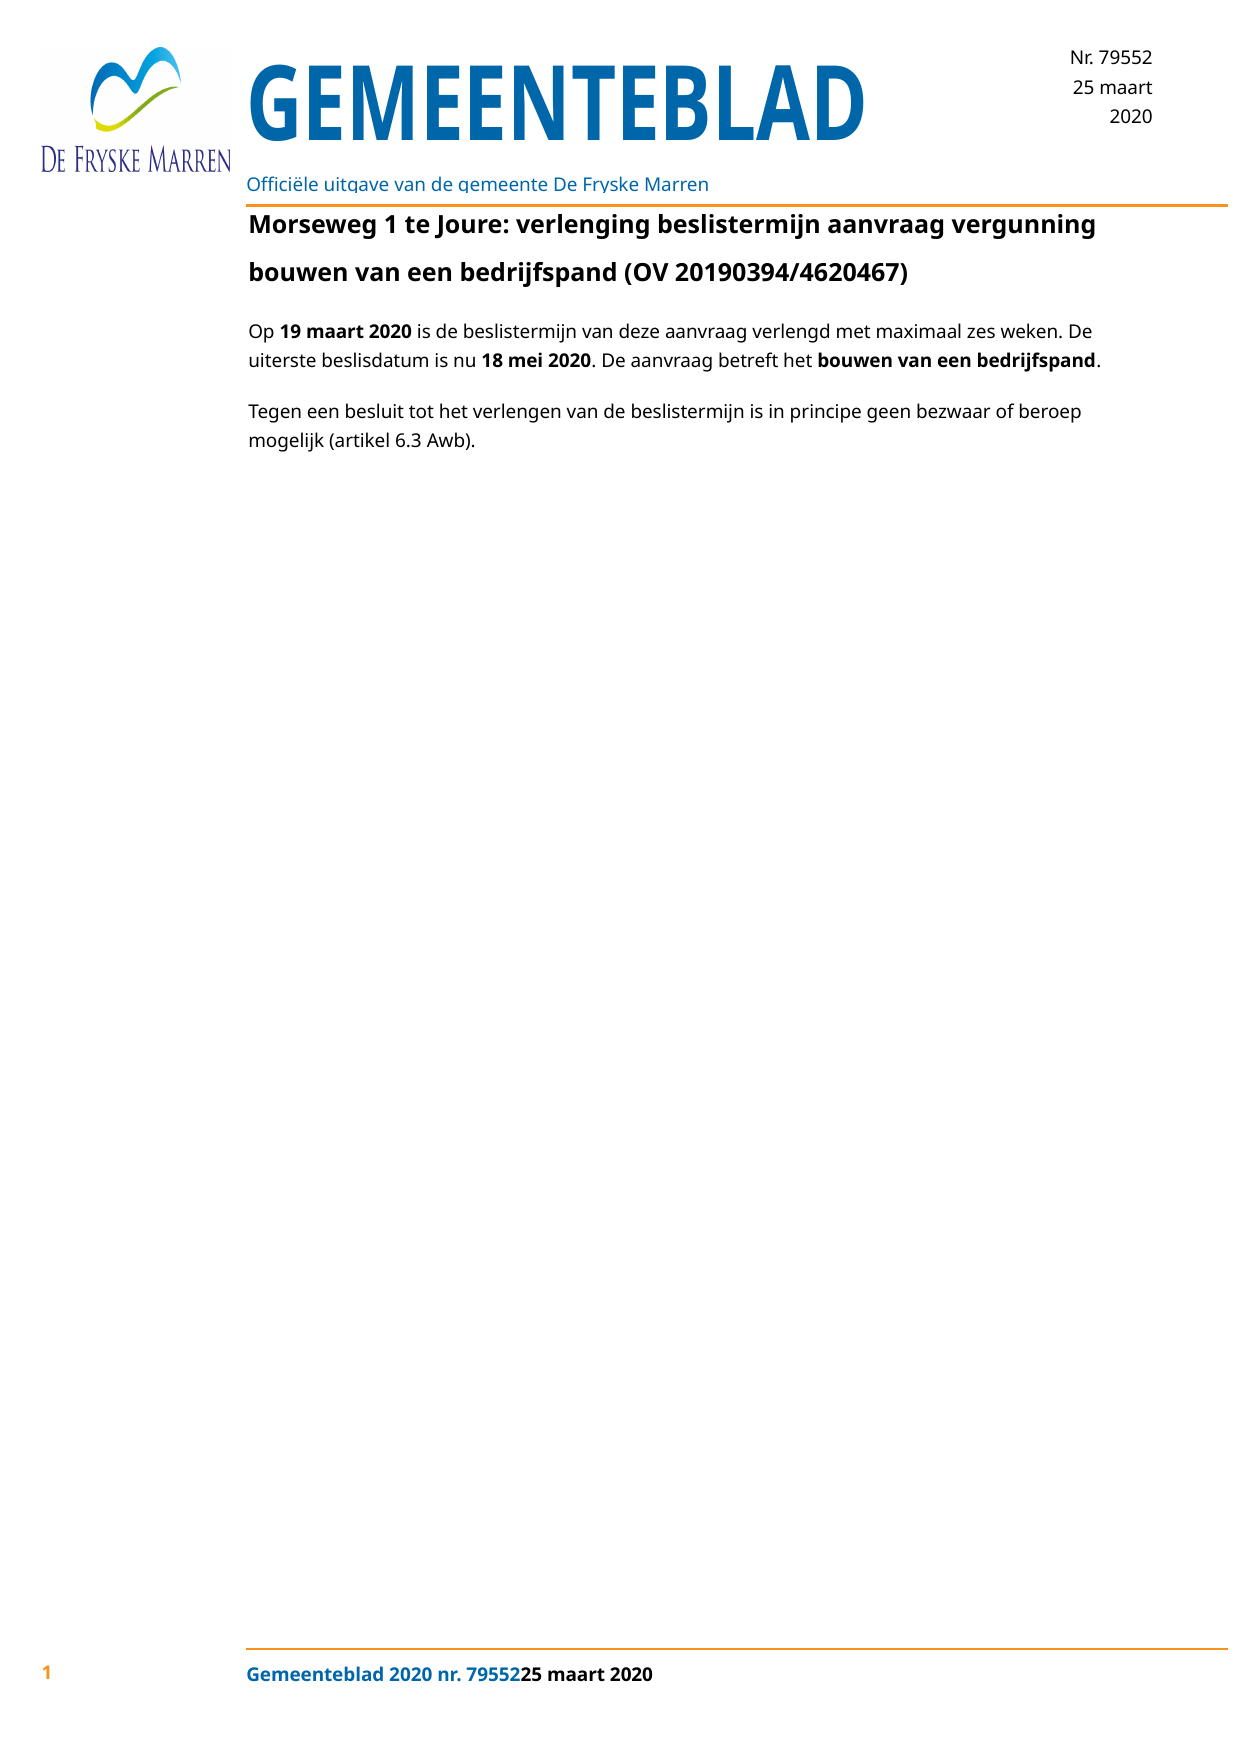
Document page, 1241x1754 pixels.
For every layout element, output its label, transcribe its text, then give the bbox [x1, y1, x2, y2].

picture [41, 47, 231, 172]
text Morseweg 1 te Joure: verlenging beslistermijn aanvraag vergunning bouwen van een bedrijfspand (OV 20190394/4620467) [248, 207, 1152, 288]
text Tegen een besluit tot het verlengen van de beslistermijn is in principe geen bezwaar of beroep mogelijk (artikel 6.3 Awb). [248, 398, 1152, 453]
text Op 19 maart 2020 is de beslistermijn van deze aanvraag verlengd met maximaal zes weken. De uiterste beslisdatum is nu 18 mei 2020. De aanvraag betreft het bouwen van een bedrijfspand. [248, 318, 1152, 373]
